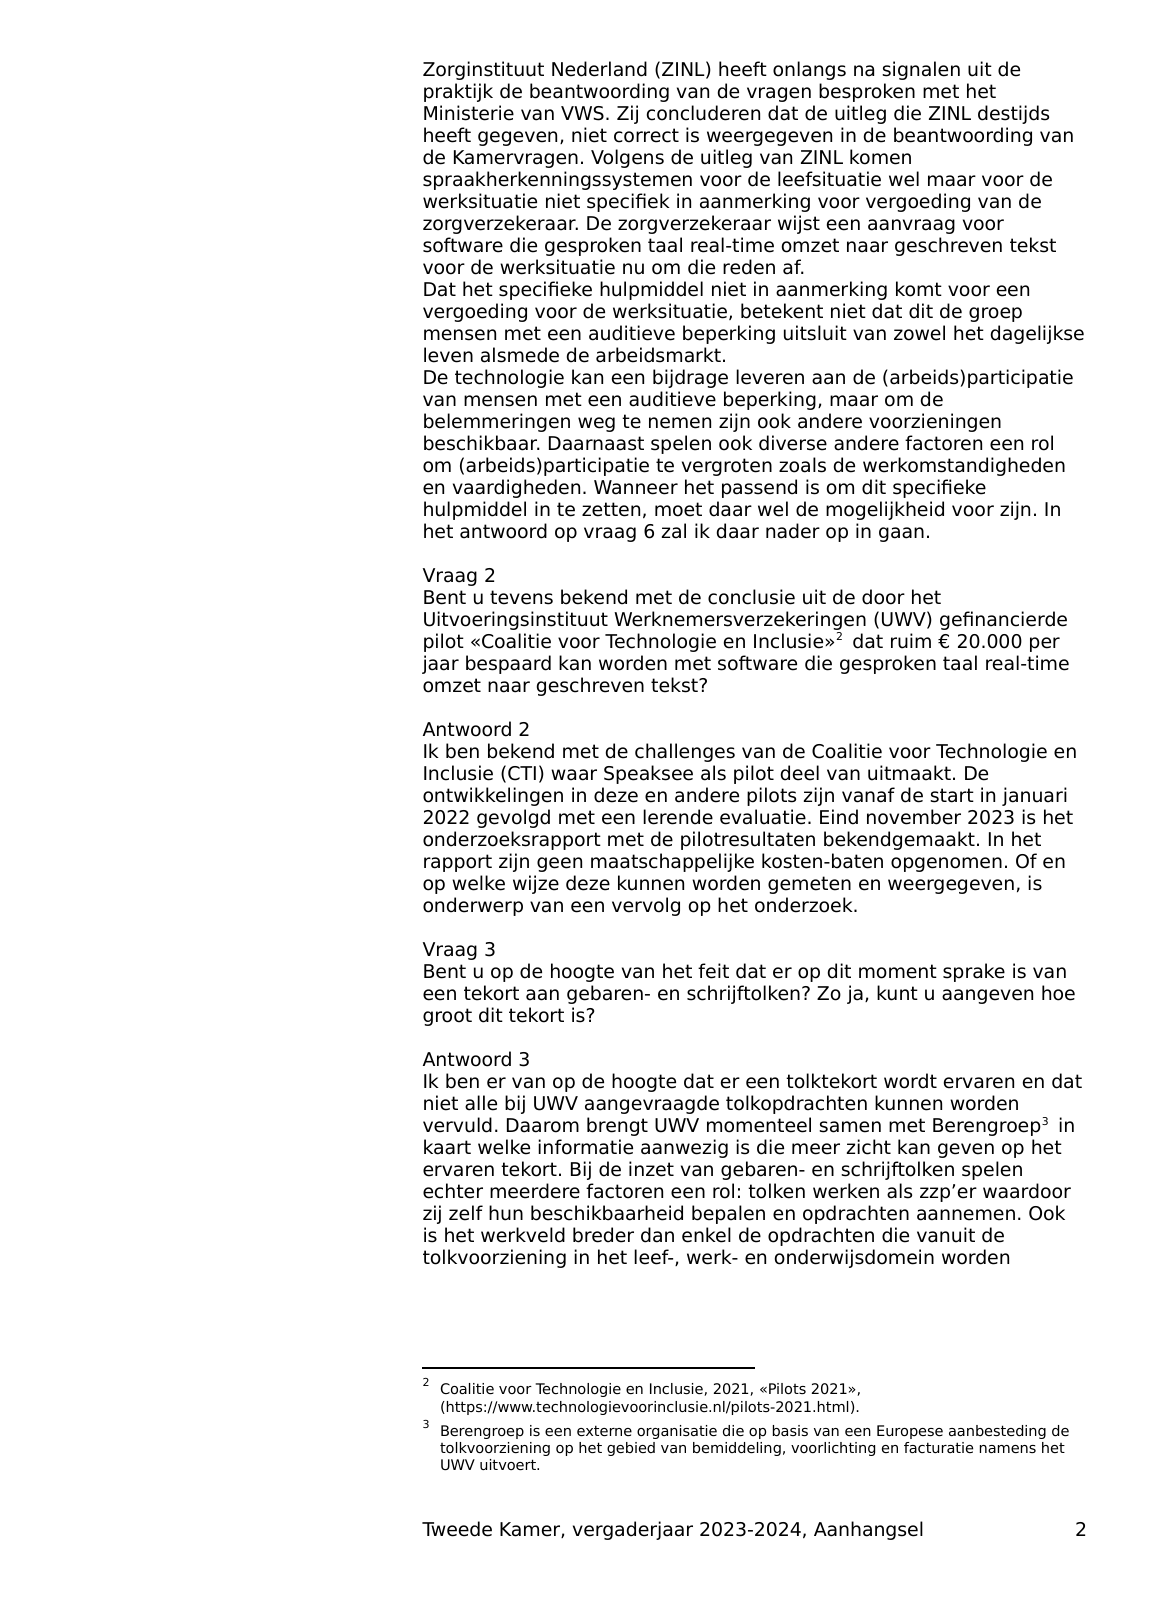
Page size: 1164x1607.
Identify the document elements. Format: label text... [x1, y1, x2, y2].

text Coalitie voor Technologie en Inclusie, 2021, «Pilots 2021», (https://www.technologievoorinclusie.nl/pilots-2021.html). [422, 1377, 1087, 1416]
text De technologie kan een bijdrage leveren aan de (arbeids)participatie van mensen met een auditieve beperking, maar om de belemmeringen weg te nemen zijn ook andere voorzieningen beschikbaar. Daarnaast spelen ook diverse andere factoren een rol om (arbeids)participatie te vergroten zoals de werkomstandigheden en vaardigheden. Wanneer het passend is om dit specifieke hulpmiddel in te zetten, moet daar wel de mogelijkheid voor zijn. In het antwoord op vraag 6 zal ik daar nader op in gaan. [422, 367, 1087, 543]
text Bent u tevens bekend met de conclusie uit de door het Uitvoeringsinstituut Werknemersverzekeringen (UWV) gefinancierde pilot «Coalitie voor Technologie en Inclusie» dat ruim € 20.000 per jaar bespaard kan worden met software die gesproken taal real-time omzet naar geschreven tekst? [422, 587, 1087, 697]
text Berengroep is een externe organisatie die op basis van een Europese aanbesteding de tolkvoorziening op het gebied van bemiddeling, voorlichting en facturatie namens het UWV uitvoert. [422, 1418, 1087, 1474]
text Vraag 2 [422, 565, 1087, 587]
text Ik ben bekend met de challenges van de Coalitie voor Technologie en Inclusie (CTI) waar Speaksee als pilot deel van uitmaakt. De ontwikkelingen in deze en andere pilots zijn vanaf de start in januari 2022 gevolgd met een lerende evaluatie. Eind november 2023 is het onderzoeksrapport met de pilotresultaten bekendgemaakt. In het rapport zijn geen maatschappelijke kosten-baten opgenomen. Of en op welke wijze deze kunnen worden gemeten en weergegeven, is onderwerp van een vervolg op het onderzoek. [422, 741, 1087, 917]
text Zorginstituut Nederland (ZINL) heeft onlangs na signalen uit de praktijk de beantwoording van de vragen besproken met het Ministerie van VWS. Zij concluderen dat de uitleg die ZINL destijds heeft gegeven, niet correct is weergegeven in de beantwoording van de Kamervragen. Volgens de uitleg van ZINL komen spraakherkenningssystemen voor de leefsituatie wel maar voor de werksituatie niet specifiek in aanmerking voor vergoeding van de zorgverzekeraar. De zorgverzekeraar wijst een aanvraag voor software die gesproken taal real-time omzet naar geschreven tekst voor de werksituatie nu om die reden af. [422, 59, 1087, 279]
text Ik ben er van op de hoogte dat er een tolktekort wordt ervaren en dat niet alle bij UWV aangevraagde tolkopdrachten kunnen worden vervuld. Daarom brengt UWV momenteel samen met Berengroep in kaart welke informatie aanwezig is die meer zicht kan geven op het ervaren tekort. Bij de inzet van gebaren- en schrijftolken spelen echter meerdere factoren een rol: tolken werken als zzp’er waardoor zij zelf hun beschikbaarheid bepalen en opdrachten aannemen. Ook is het werkveld breder dan enkel de opdrachten die vanuit de tolkvoorziening in het leef-, werk- en onderwijsdomein worden [422, 1071, 1087, 1269]
text Antwoord 2 [422, 719, 1087, 741]
text Bent u op de hoogte van het feit dat er op dit moment sprake is van een tekort aan gebaren- en schrijftolken? Zo ja, kunt u aangeven hoe groot dit tekort is? [422, 961, 1087, 1027]
text Dat het specifieke hulpmiddel niet in aanmerking komt voor een vergoeding voor de werksituatie, betekent niet dat dit de groep mensen met een auditieve beperking uitsluit van zowel het dagelijkse leven alsmede de arbeidsmarkt. [422, 279, 1087, 367]
text Vraag 3 [422, 939, 1087, 961]
text Antwoord 3 [422, 1049, 1087, 1071]
